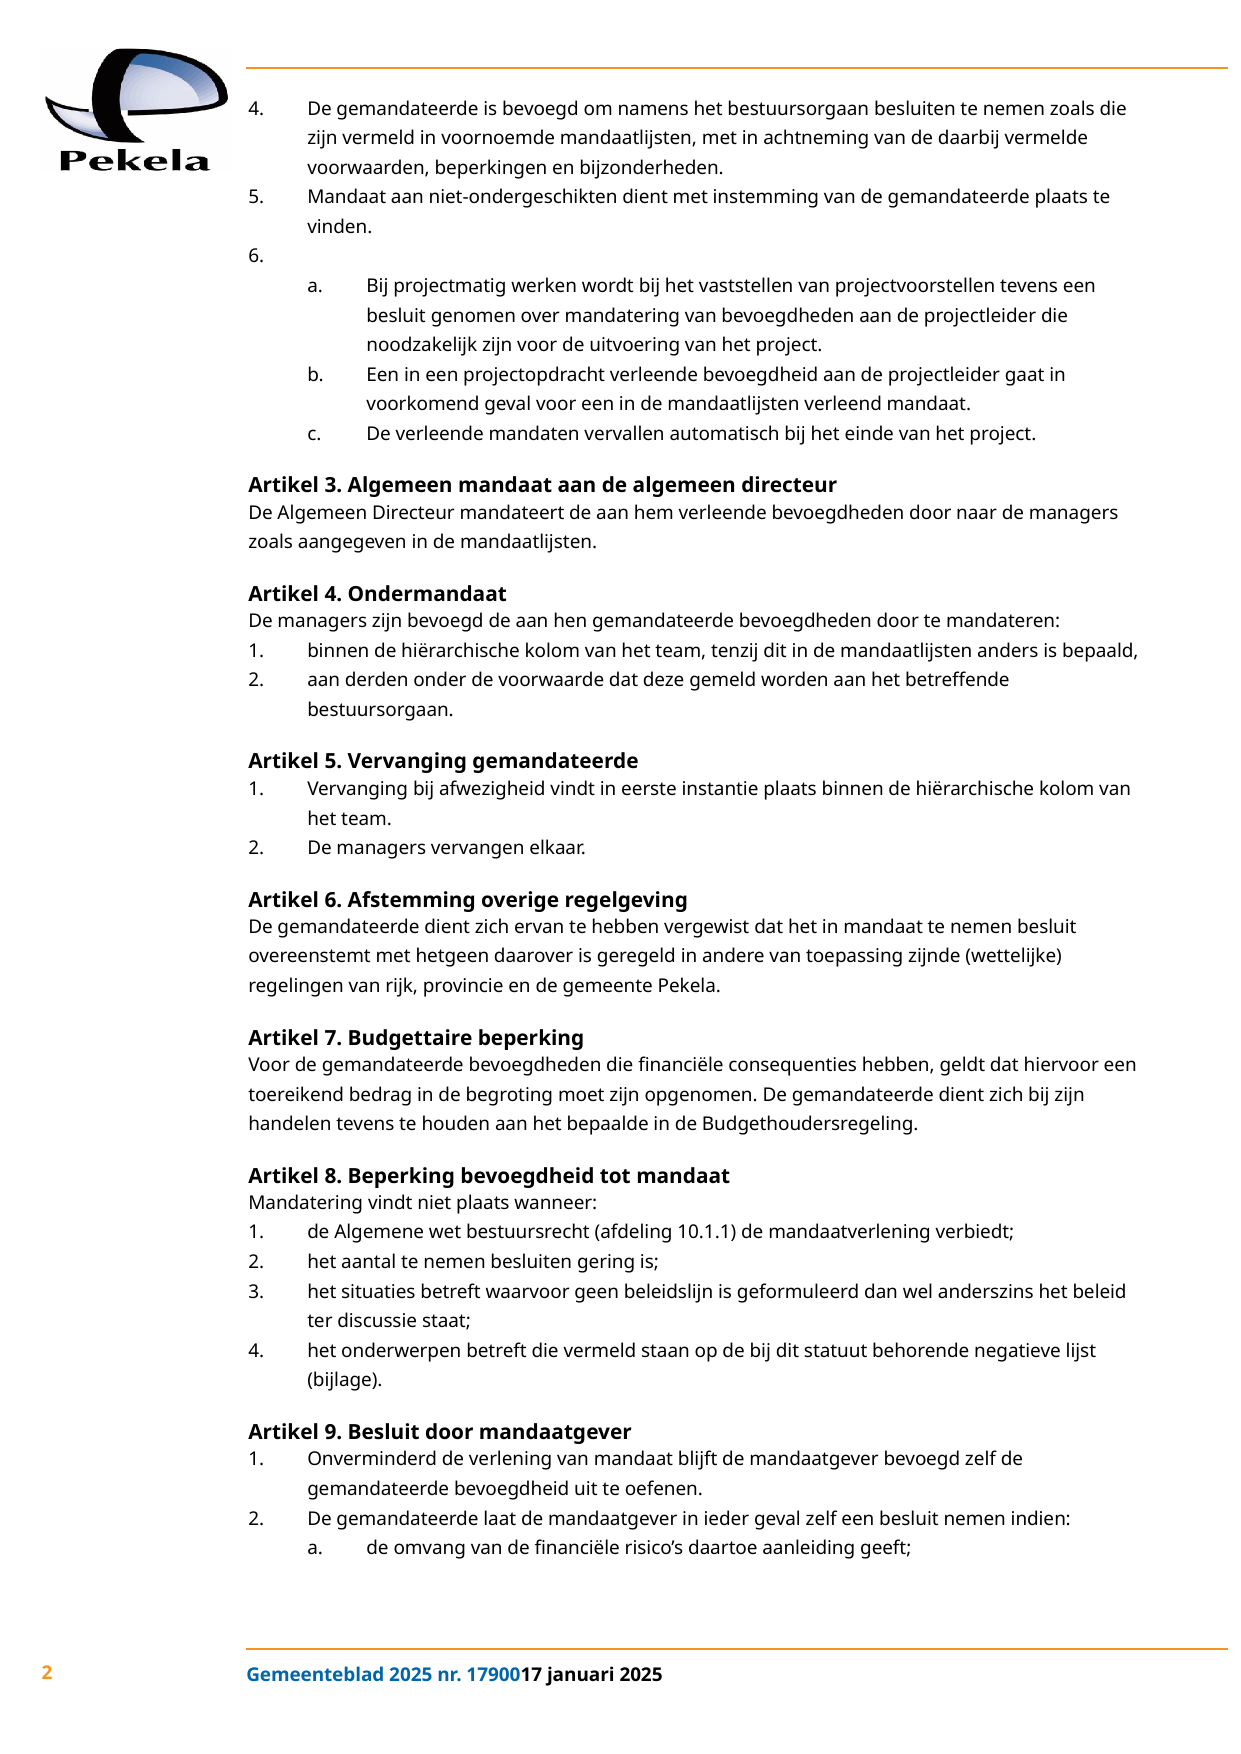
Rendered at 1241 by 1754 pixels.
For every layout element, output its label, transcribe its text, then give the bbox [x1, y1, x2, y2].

list Mandaat aan niet-ondergeschikten dient met instemming van de gemandateerde plaats te vinden. [248, 183, 1152, 239]
list aan derden onder de voorwaarde dat deze gemeld worden aan het betreffende bestuursorgaan. [248, 667, 1152, 722]
list Een in een projectopdracht verleende bevoegdheid aan de projectleider gaat in voorkomend geval voor een in de mandaatlijsten verleend mandaat. [307, 361, 1152, 416]
list De verleende mandaten vervallen automatisch bij het einde van het project. [307, 420, 1152, 446]
text De gemandateerde dient zich ervan te hebben vergewist dat het in mandaat te nemen besluit overeenstemt met hetgeen daarover is geregeld in andere van toepassing zijnde (wettelijke) regelingen van rijk, provincie en de gemeente Pekela. [248, 913, 1152, 998]
list het onderwerpen betreft die vermeld staan op de bij dit statuut behorende negatieve lijst (bijlage). [248, 1337, 1152, 1392]
list Bij projectmatig werken wordt bij het vaststellen van projectvoorstellen tevens een besluit genomen over mandatering van bevoegdheden aan de projectleider die noodzakelijk zijn voor de uitvoering van het project. [307, 272, 1152, 357]
list De managers vervangen elkaar. [248, 834, 1152, 860]
picture [41, 47, 231, 172]
list de Algemene wet bestuursrecht (afdeling 10.1.1) de mandaatverlening verbiedt; [248, 1219, 1152, 1244]
list De gemandateerde laat de mandaatgever in ieder geval zelf een besluit nemen indien: [248, 1505, 1152, 1530]
list het situaties betreft waarvoor geen beleidslijn is geformuleerd dan wel anderszins het beleid ter discussie staat; [248, 1278, 1152, 1333]
list het aantal te nemen besluiten gering is; [248, 1248, 1152, 1274]
text Artikel 5. Vervanging gemandateerde [248, 747, 1152, 775]
list Onverminderd de verlening van mandaat blijft de mandaatgever bevoegd zelf de gemandateerde bevoegdheid uit te oefenen. [248, 1446, 1152, 1501]
text Artikel 6. Afstemming overige regelgeving [248, 885, 1152, 913]
text Voor de gemandateerde bevoegdheden die financiële consequenties hebben, geldt dat hiervoor een toereikend bedrag in de begroting moet zijn opgenomen. De gemandateerde dient zich bij zijn handelen tevens te houden aan het bepaalde in de Budgethoudersregeling. [248, 1051, 1152, 1136]
text Artikel 8. Beperking bevoegdheid tot mandaat [248, 1161, 1152, 1189]
text Artikel 9. Besluit door mandaatgever [248, 1417, 1152, 1446]
text Mandatering vindt niet plaats wanneer: [248, 1189, 1152, 1215]
text Artikel 7. Budgettaire beperking [248, 1023, 1152, 1051]
text Artikel 3. Algemeen mandaat aan de algemeen directeur [248, 471, 1152, 499]
list de omvang van de financiële risico’s daartoe aanleiding geeft; [307, 1534, 1152, 1560]
text De Algemeen Directeur mandateert de aan hem verleende bevoegdheden door naar de managers zoals aangegeven in de mandaatlijsten. [248, 499, 1152, 554]
list De gemandateerde is bevoegd om namens het bestuursorgaan besluiten te nemen zoals die zijn vermeld in voornoemde mandaatlijsten, met in achtneming van de daarbij vermelde voorwaarden, beperkingen en bijzonderheden. [248, 95, 1152, 180]
list binnen de hiërarchische kolom van het team, tenzij dit in de mandaatlijsten anders is bepaald, [248, 637, 1152, 663]
text De managers zijn bevoegd de aan hen gemandateerde bevoegdheden door te mandateren: [248, 607, 1152, 633]
list Vervanging bij afwezigheid vindt in eerste instantie plaats binnen de hiërarchische kolom van het team. [248, 775, 1152, 830]
text Artikel 4. Ondermandaat [248, 579, 1152, 607]
